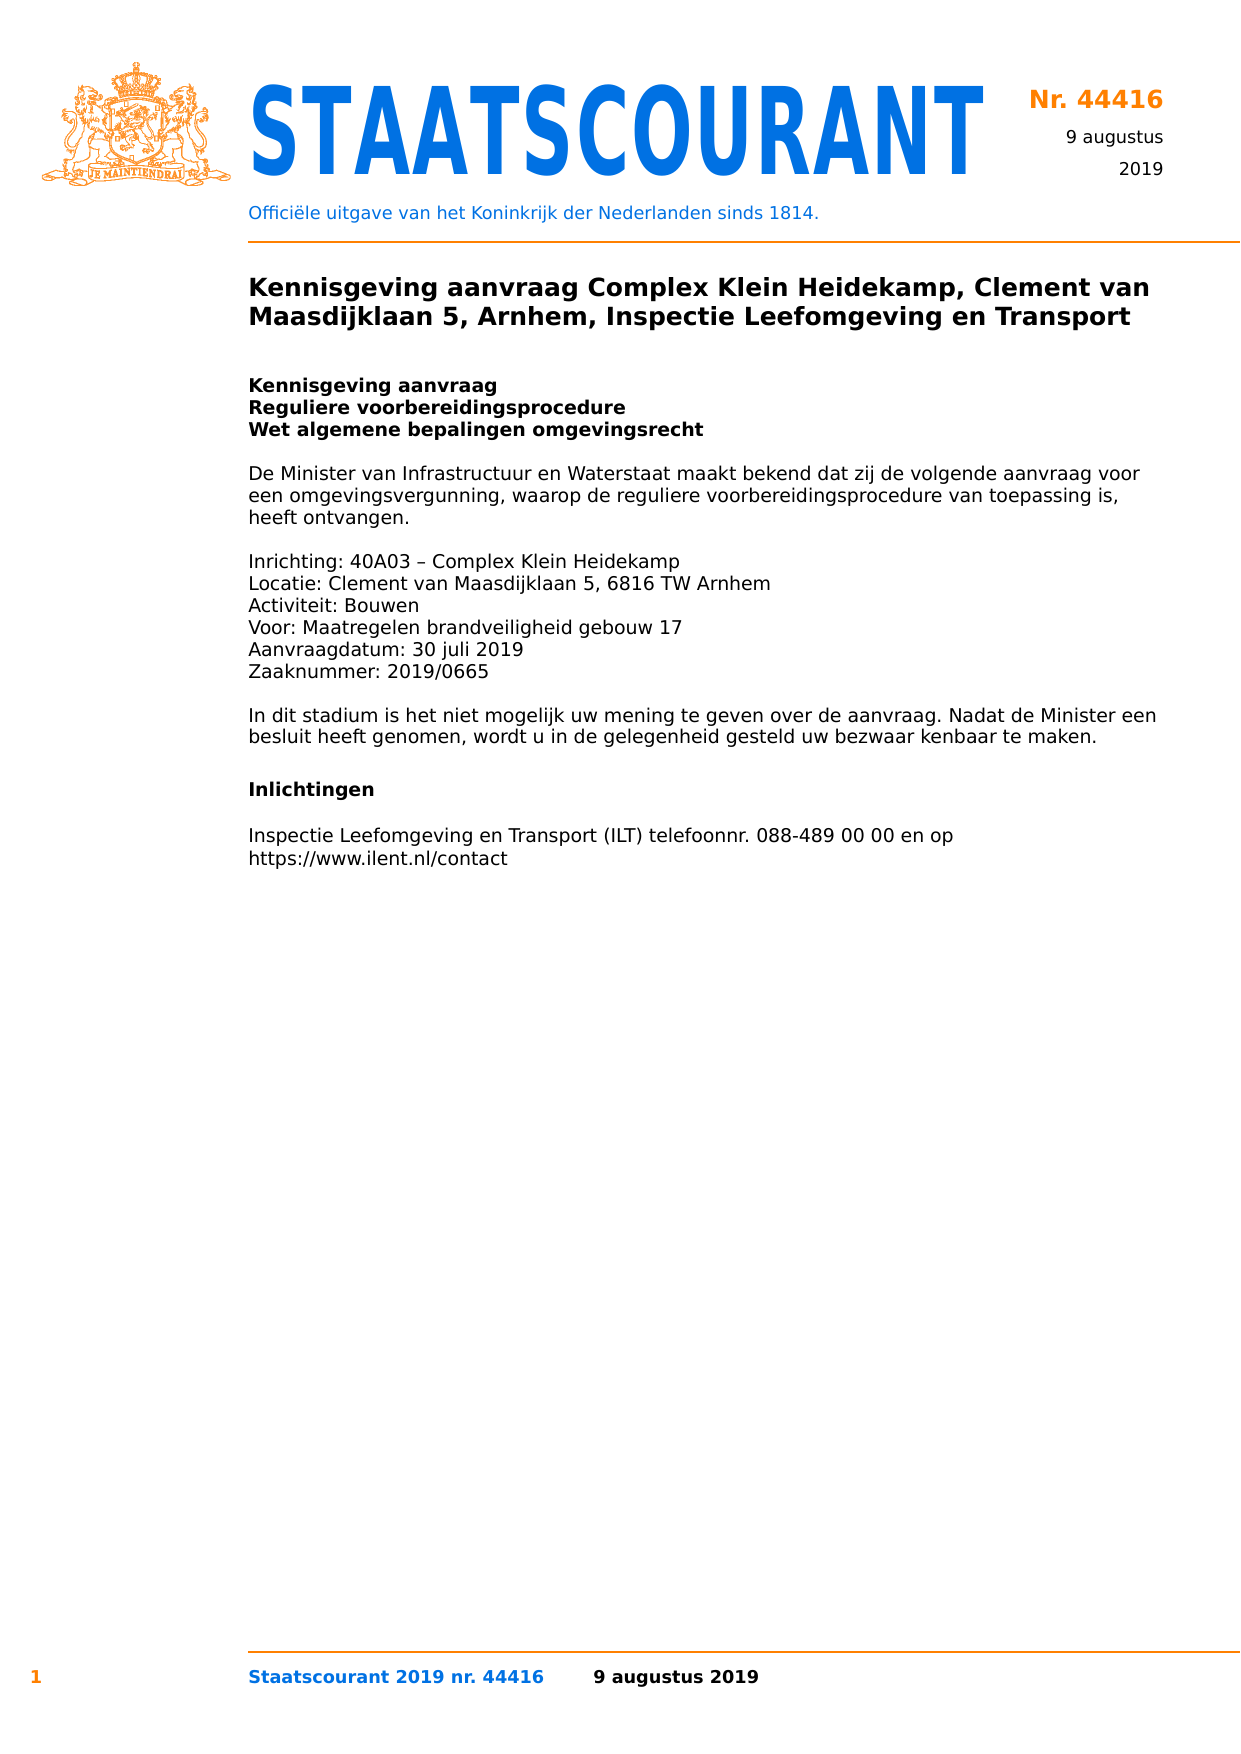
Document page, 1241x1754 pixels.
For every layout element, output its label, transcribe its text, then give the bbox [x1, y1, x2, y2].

text De Minister van Infrastructuur en Waterstaat maakt bekend dat zij de volgende aanvraag voor een omgevingsvergunning, waarop de reguliere voorbereidingsprocedure van toepassing is, heeft ontvangen. [248, 463, 1163, 529]
text Wet algemene bepalingen omgevingsrecht [248, 419, 1163, 441]
text Voor: Maatregelen brandveiligheid gebouw 17 [248, 617, 1163, 639]
table_cell Officiële uitgave van het Koninkrijk der Nederlanden sinds 1814. [248, 203, 1240, 241]
text Reguliere voorbereidingsprocedure [248, 397, 1163, 419]
text Locatie: Clement van Maasdijklaan 5, 6816 TW Arnhem [248, 573, 1163, 595]
table_cell 9 augustus [998, 121, 1240, 153]
text In dit stadium is het niet mogelijk uw mening te geven over de aanvraag. Nadat de Minister een besluit heeft genomen, wordt u in de gelegenheid gesteld uw bezwaar kenbaar te maken. [248, 704, 1163, 748]
table_header Nr. 44416 [998, 62, 1240, 121]
picture [41, 62, 231, 186]
text Inspectie Leefomgeving en Transport (ILT) telefoonnr. 088-489 00 00 en op https://www.ilent.nl/contact [248, 825, 1163, 869]
table_header STAATSCOURANT [248, 62, 998, 203]
subtitle Inlichtingen [248, 778, 1163, 800]
text Activiteit: Bouwen [248, 595, 1163, 617]
text Aanvraagdatum: 30 juli 2019 [248, 639, 1163, 661]
table_header [25, 62, 248, 241]
table_cell 2019 [998, 153, 1240, 203]
text Zaaknummer: 2019/0665 [248, 661, 1163, 683]
text Inrichting: 40A03 – Complex Klein Heidekamp [248, 551, 1163, 573]
subtitle Kennisgeving aanvraag Complex Klein Heidekamp, Clement van Maasdijklaan 5, Arnhem, Inspectie Leefomgeving en Transport [248, 273, 1163, 331]
text Kennisgeving aanvraag [248, 375, 1163, 397]
